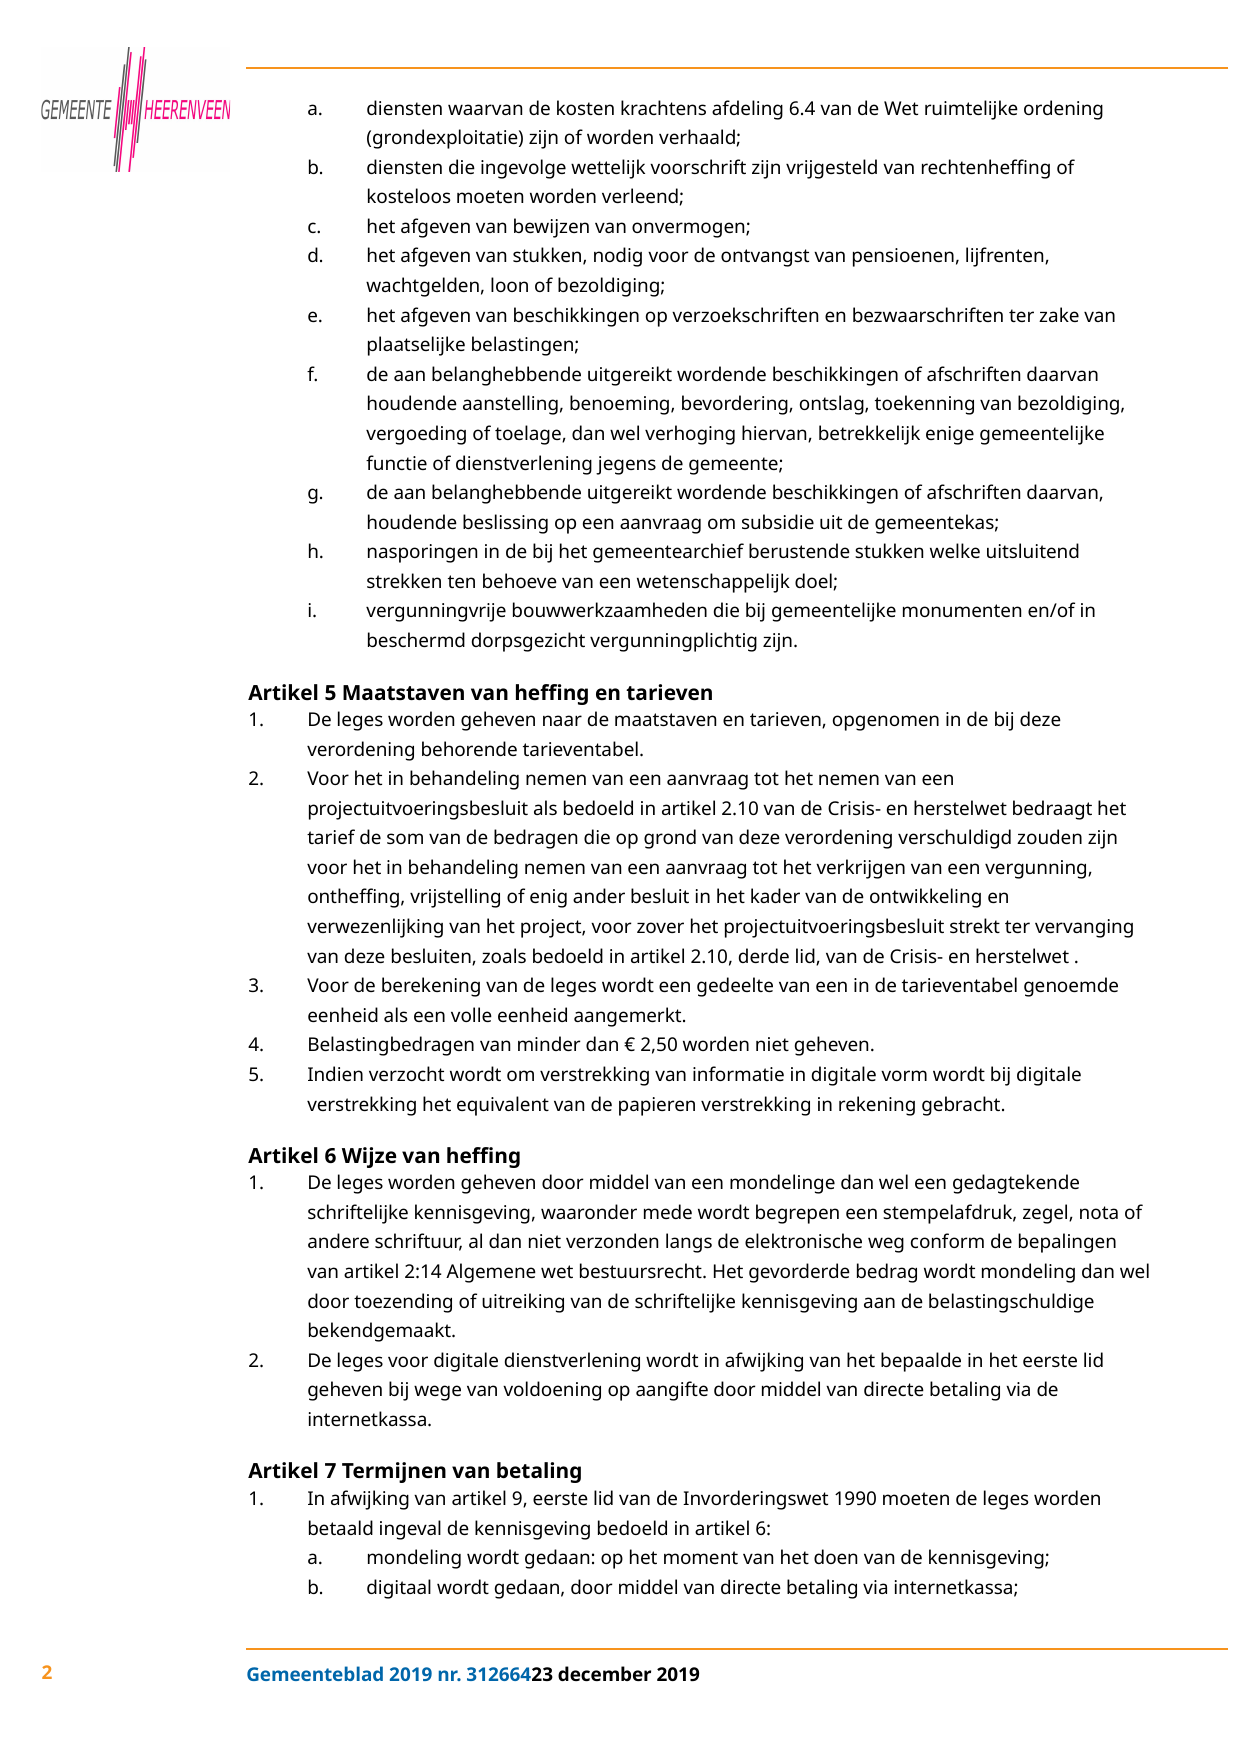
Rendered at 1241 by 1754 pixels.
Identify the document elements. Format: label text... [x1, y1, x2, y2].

list diensten waarvan de kosten krachtens afdeling 6.4 van de Wet ruimtelijke ordening (grondexploitatie) zijn of worden verhaald; [307, 95, 1152, 150]
list nasporingen in de bij het gemeentearchief berustende stukken welke uitsluitend strekken ten behoeve van een wetenschappelijk doel; [307, 538, 1152, 594]
list digitaal wordt gedaan, door middel van directe betaling via internetkassa; [307, 1574, 1152, 1599]
list vergunningvrije bouwwerkzaamheden die bij gemeentelijke monumenten en/of in beschermd dorpsgezicht vergunningplichtig zijn. [307, 598, 1152, 653]
list diensten die ingevolge wettelijk voorschrift zijn vrijgesteld van rechtenheffing of kosteloos moeten worden verleend; [307, 154, 1152, 209]
text Artikel 6 Wijze van heffing [248, 1141, 1152, 1169]
list de aan belanghebbende uitgereikt wordende beschikkingen of afschriften daarvan, houdende beslissing op een aanvraag om subsidie uit de gemeentekas; [307, 479, 1152, 535]
list het afgeven van bewijzen van onvermogen; [307, 213, 1152, 239]
list het afgeven van stukken, nodig voor de ontvangst van pensioenen, lijfrenten, wachtgelden, loon of bezoldiging; [307, 243, 1152, 298]
list Voor de berekening van de leges wordt een gedeelte van een in de tarieventabel genoemde eenheid als een volle eenheid aangemerkt. [248, 972, 1152, 1028]
list Voor het in behandeling nemen van een aanvraag tot het nemen van een projectuitvoeringsbesluit als bedoeld in artikel 2.10 van de Crisis- en herstelwet bedraagt het tarief de som van de bedragen die op grond van deze verordening verschuldigd zouden zijn voor het in behandeling nemen van een aanvraag tot het verkrijgen van een vergunning, ontheffing, vrijstelling of enig ander besluit in het kader van de ontwikkeling en verwezenlijking van het project, voor zover het projectuitvoeringsbesluit strekt ter vervanging van deze besluiten, zoals bedoeld in artikel 2.10, derde lid, van de Crisis- en herstelwet . [248, 765, 1152, 968]
text Artikel 7 Termijnen van betaling [248, 1457, 1152, 1485]
list In afwijking van artikel 9, eerste lid van de Invorderingswet 1990 moeten de leges worden betaald ingeval de kennisgeving bedoeld in artikel 6: [248, 1485, 1152, 1540]
list De leges worden geheven naar de maatstaven en tarieven, opgenomen in de bij deze verordening behorende tarieventabel. [248, 706, 1152, 761]
text Artikel 5 Maatstaven van heffing en tarieven [248, 678, 1152, 706]
list mondeling wordt gedaan: op het moment van het doen van de kennisgeving; [307, 1544, 1152, 1570]
list De leges voor digitale dienstverlening wordt in afwijking van het bepaalde in het eerste lid geheven bij wege van voldoening op aangifte door middel van directe betaling via de internetkassa. [248, 1347, 1152, 1432]
list Indien verzocht wordt om verstrekking van informatie in digitale vorm wordt bij digitale verstrekking het equivalent van de papieren verstrekking in rekening gebracht. [248, 1061, 1152, 1116]
list het afgeven van beschikkingen op verzoekschriften en bezwaarschriften ter zake van plaatselijke belastingen; [307, 302, 1152, 357]
list de aan belanghebbende uitgereikt wordende beschikkingen of afschriften daarvan houdende aanstelling, benoeming, bevordering, ontslag, toekenning van bezoldiging, vergoeding of toelage, dan wel verhoging hiervan, betrekkelijk enige gemeentelijke functie of dienstverlening jegens de gemeente; [307, 361, 1152, 476]
picture [41, 47, 231, 172]
list Belastingbedragen van minder dan € 2,50 worden niet geheven. [248, 1032, 1152, 1057]
list De leges worden geheven door middel van een mondelinge dan wel een gedagtekende schriftelijke kennisgeving, waaronder mede wordt begrepen een stempelafdruk, zegel, nota of andere schriftuur, al dan niet verzonden langs de elektronische weg conform de bepalingen van artikel 2:14 Algemene wet bestuursrecht. Het gevorderde bedrag wordt mondeling dan wel door toezending of uitreiking van de schriftelijke kennisgeving aan de belastingschuldige bekendgemaakt. [248, 1169, 1152, 1343]
